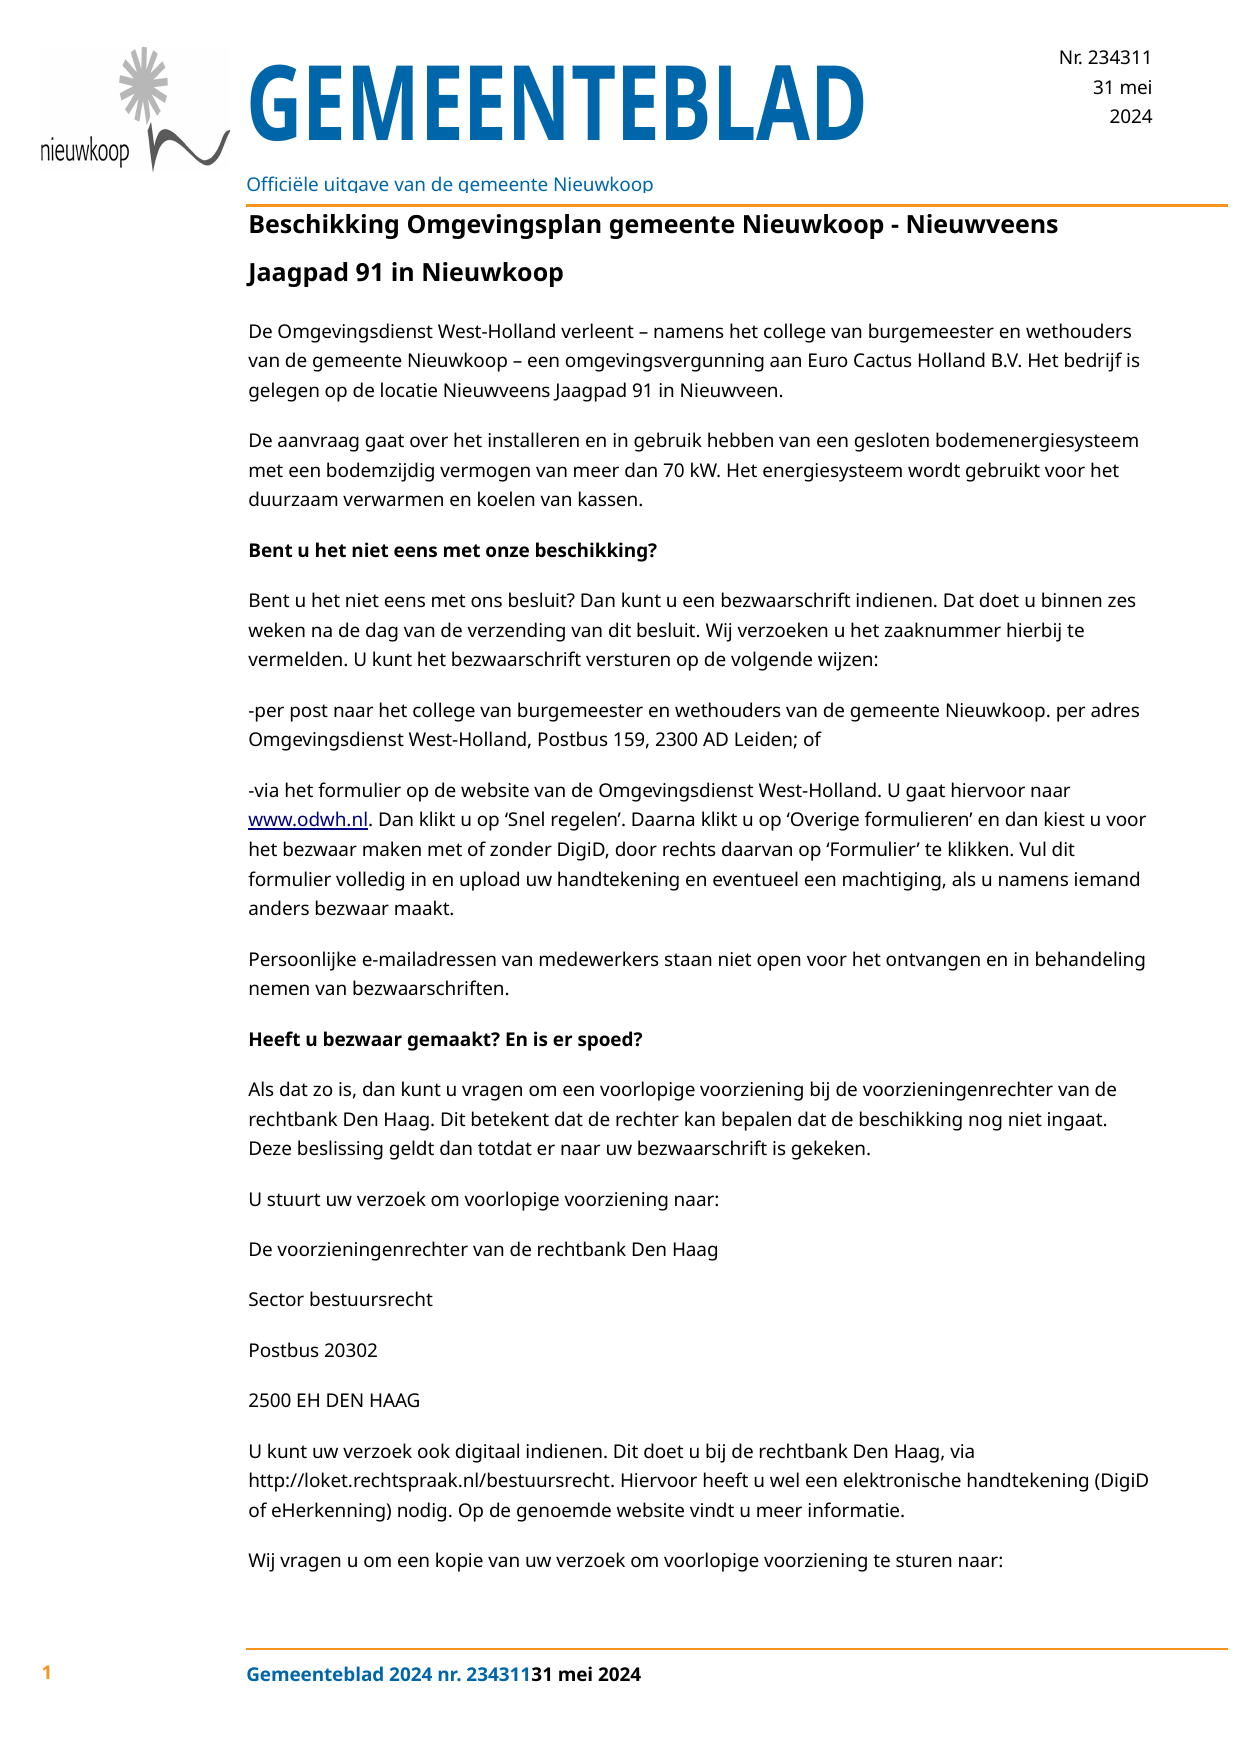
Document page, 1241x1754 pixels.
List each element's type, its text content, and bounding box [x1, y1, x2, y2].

text Persoonlijke e-mailadressen van medewerkers staan niet open voor het ontvangen en in behandeling nemen van bezwaarschriften. [248, 946, 1152, 1001]
picture [41, 47, 231, 172]
text U stuurt uw verzoek om voorlopige voorziening naar: [248, 1186, 1152, 1212]
text De voorzieningenrechter van de rechtbank Den Haag [248, 1236, 1152, 1262]
text Beschikking Omgevingsplan gemeente Nieuwkoop - Nieuwveens Jaagpad 91 in Nieuwkoop [248, 207, 1152, 288]
text Bent u het niet eens met ons besluit? Dan kunt u een bezwaarschrift indienen. Dat doet u binnen zes weken na de dag van de verzending van dit besluit. Wij verzoeken u het zaaknummer hierbij te vermelden. U kunt het bezwaarschrift versturen op de volgende wijzen: [248, 587, 1152, 672]
text De Omgevingsdienst West-Holland verleent – namens het college van burgemeester en wethouders van de gemeente Nieuwkoop – een omgevingsvergunning aan Euro Cactus Holland B.V. Het bedrijf is gelegen op de locatie Nieuwveens Jaagpad 91 in Nieuwveen. [248, 318, 1152, 403]
text De aanvraag gaat over het installeren en in gebruik hebben van een gesloten bodemenergiesysteem met een bodemzijdig vermogen van meer dan 70 kW. Het energiesysteem wordt gebruikt voor het duurzaam verwarmen en koelen van kassen. [248, 427, 1152, 512]
text Als dat zo is, dan kunt u vragen om een voorlopige voorziening bij de voorzieningenrechter van de rechtbank Den Haag. Dit betekent dat de rechter kan bepalen dat de beschikking nog niet ingaat. Deze beslissing geldt dan totdat er naar uw bezwaarschrift is gekeken. [248, 1076, 1152, 1161]
text -per post naar het college van burgemeester en wethouders van de gemeente Nieuwkoop. per adres Omgevingsdienst West-Holland, Postbus 159, 2300 AD Leiden; of [248, 697, 1152, 752]
text -via het formulier op de website van de Omgevingsdienst West-Holland. U gaat hiervoor naar www.odwh.nl. Dan klikt u op ‘Snel regelen’. Daarna klikt u op ‘Overige formulieren’ en dan kiest u voor het bezwaar maken met of zonder DigiD, door rechts daarvan op ‘Formulier’ te klikken. Vul dit formulier volledig in en upload uw handtekening en eventueel een machtiging, als u namens iemand anders bezwaar maakt. [248, 777, 1152, 921]
text 2500 EH DEN HAAG [248, 1387, 1152, 1413]
text Postbus 20302 [248, 1337, 1152, 1363]
text Bent u het niet eens met onze beschikking? [248, 537, 1152, 563]
text Heeft u bezwaar gemaakt? En is er spoed? [248, 1026, 1152, 1052]
text U kunt uw verzoek ook digitaal indienen. Dit doet u bij de rechtbank Den Haag, via http://loket.rechtspraak.nl/bestuursrecht. Hiervoor heeft u wel een elektronische handtekening (DigiD of eHerkenning) nodig. Op de genoemde website vindt u meer informatie. [248, 1438, 1152, 1523]
text Sector bestuursrecht [248, 1287, 1152, 1312]
text Wij vragen u om een kopie van uw verzoek om voorlopige voorziening te sturen naar: [248, 1547, 1152, 1573]
